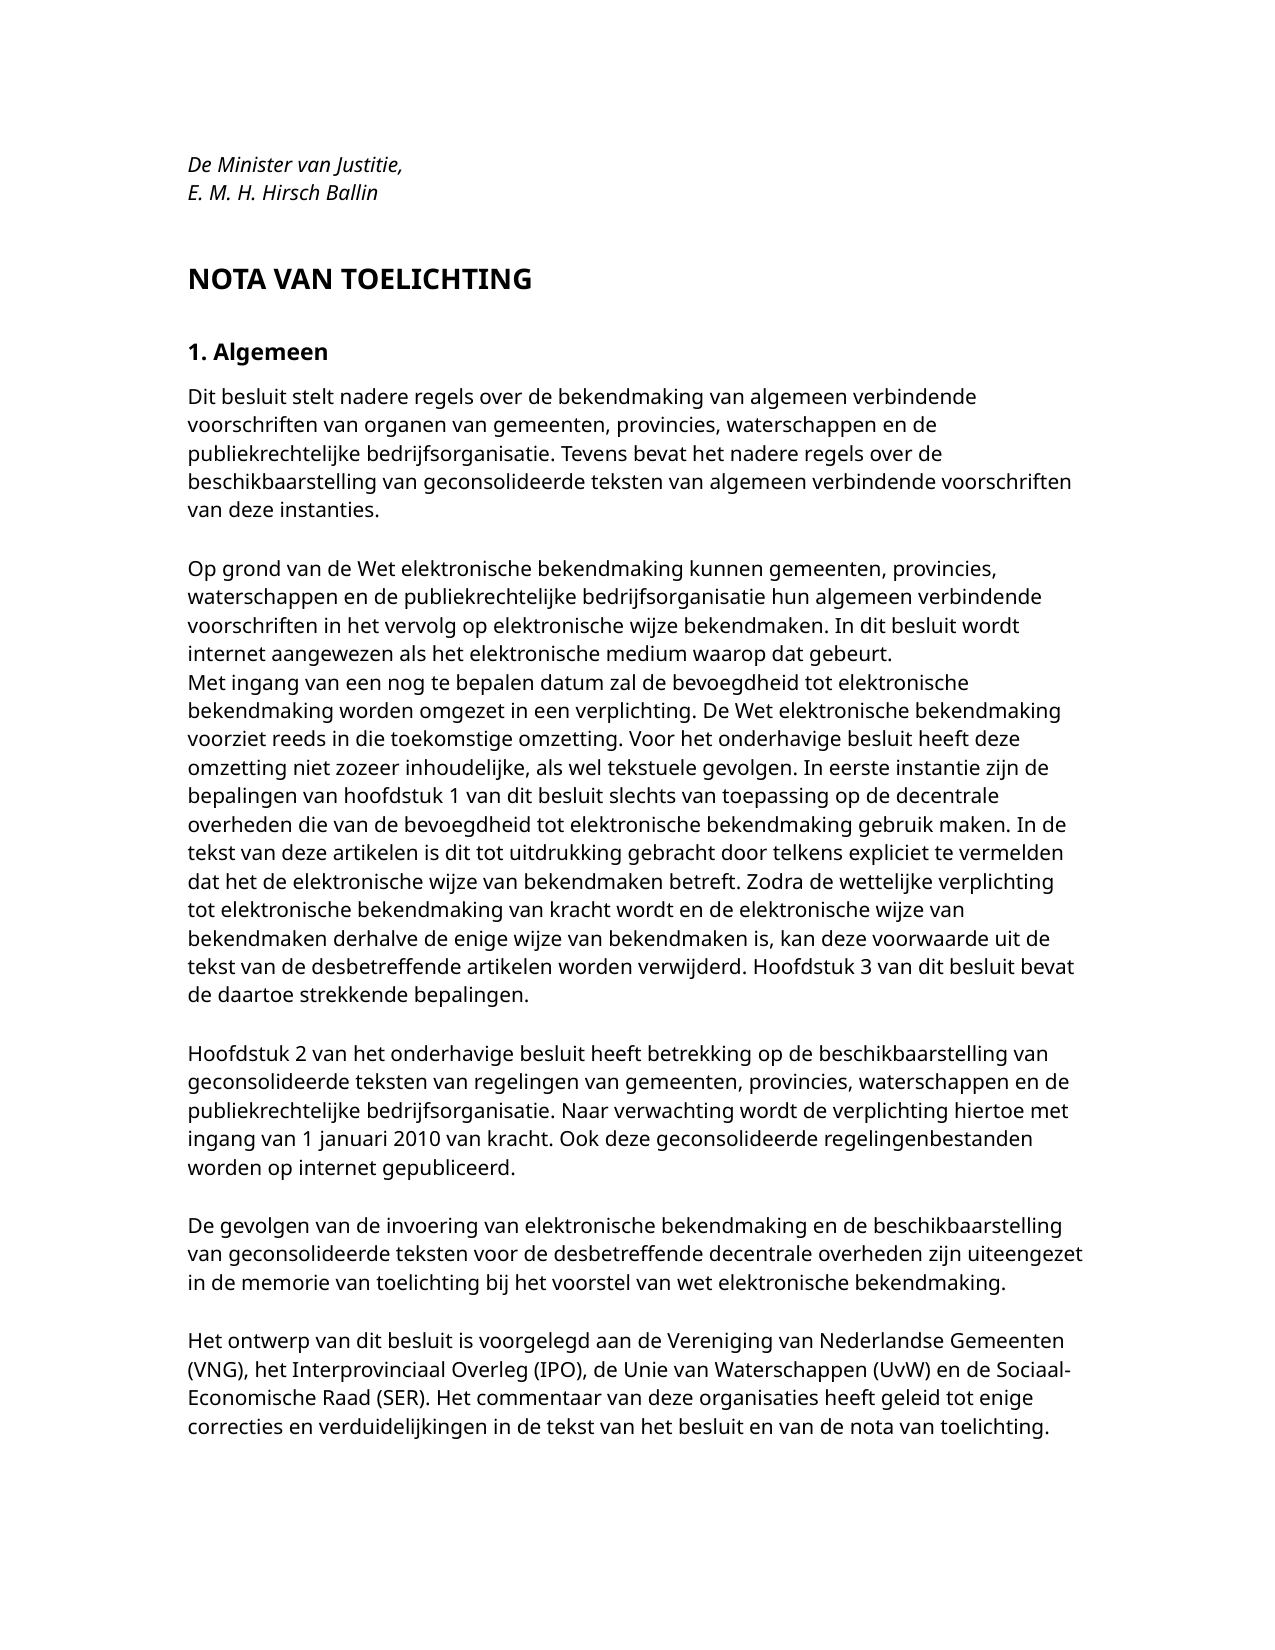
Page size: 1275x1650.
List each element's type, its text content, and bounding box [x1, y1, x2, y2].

text Op grond van de Wet elektronische bekendmaking kunnen gemeenten, provincies, waterschappen en de publiekrechtelijke bedrijfsorganisatie hun algemeen verbindende voorschriften in het vervolg op elektronische wijze bekendmaken. In dit besluit wordt internet aangewezen als het elektronische medium waarop dat gebeurt. [187, 554, 1087, 668]
subtitle 1. Algemeen [187, 336, 1087, 367]
text Hoofdstuk 2 van het onderhavige besluit heeft betrekking op de beschikbaarstelling van geconsolideerde teksten van regelingen van gemeenten, provincies, waterschappen en de publiekrechtelijke bedrijfsorganisatie. Naar verwachting wordt de verplichting hiertoe met ingang van 1 januari 2010 van kracht. Ook deze geconsolideerde regelingenbestanden worden op internet gepubliceerd. [187, 1039, 1087, 1181]
text De gevolgen van de invoering van elektronische bekendmaking en de beschikbaarstelling van geconsolideerde teksten voor de desbetreffende decentrale overheden zijn uiteengezet in de memorie van toelichting bij het voorstel van wet elektronische bekendmaking. [187, 1211, 1087, 1296]
text Het ontwerp van dit besluit is voorgelegd aan de Vereniging van Nederlandse Gemeenten (VNG), het Interprovinciaal Overleg (IPO), de Unie van Waterschappen (UvW) en de Sociaal-Economische Raad (SER). Het commentaar van deze organisaties heeft geleid tot enige correcties en verduidelijkingen in de tekst van het besluit en van de nota van toelichting. [187, 1326, 1087, 1440]
text Met ingang van een nog te bepalen datum zal de bevoegdheid tot elektronische bekendmaking worden omgezet in een verplichting. De Wet elektronische bekendmaking voorziet reeds in die toekomstige omzetting. Voor het onderhavige besluit heeft deze omzetting niet zozeer inhoudelijke, als wel tekstuele gevolgen. In eerste instantie zijn de bepalingen van hoofdstuk 1 van dit besluit slechts van toepassing op de decentrale overheden die van de bevoegdheid tot elektronische bekendmaking gebruik maken. In de tekst van deze artikelen is dit tot uitdrukking gebracht door telkens expliciet te vermelden dat het de elektronische wijze van bekendmaken betreft. Zodra de wettelijke verplichting tot elektronische bekendmaking van kracht wordt en de elektronische wijze van bekendmaken derhalve de enige wijze van bekendmaken is, kan deze voorwaarde uit de tekst van de desbetreffende artikelen worden verwijderd. Hoofdstuk 3 van dit besluit bevat de daartoe strekkende bepalingen. [187, 668, 1087, 1009]
text Dit besluit stelt nadere regels over de bekendmaking van algemeen verbindende voorschriften van organen van gemeenten, provincies, waterschappen en de publiekrechtelijke bedrijfsorganisatie. Tevens bevat het nadere regels over de beschikbaarstelling van geconsolideerde teksten van algemeen verbindende voorschriften van deze instanties. [187, 382, 1087, 524]
text De Minister van Justitie, [187, 150, 1087, 178]
text E. M. H. Hirsch Ballin [187, 178, 1087, 207]
subtitle NOTA VAN TOELICHTING [187, 259, 1087, 298]
